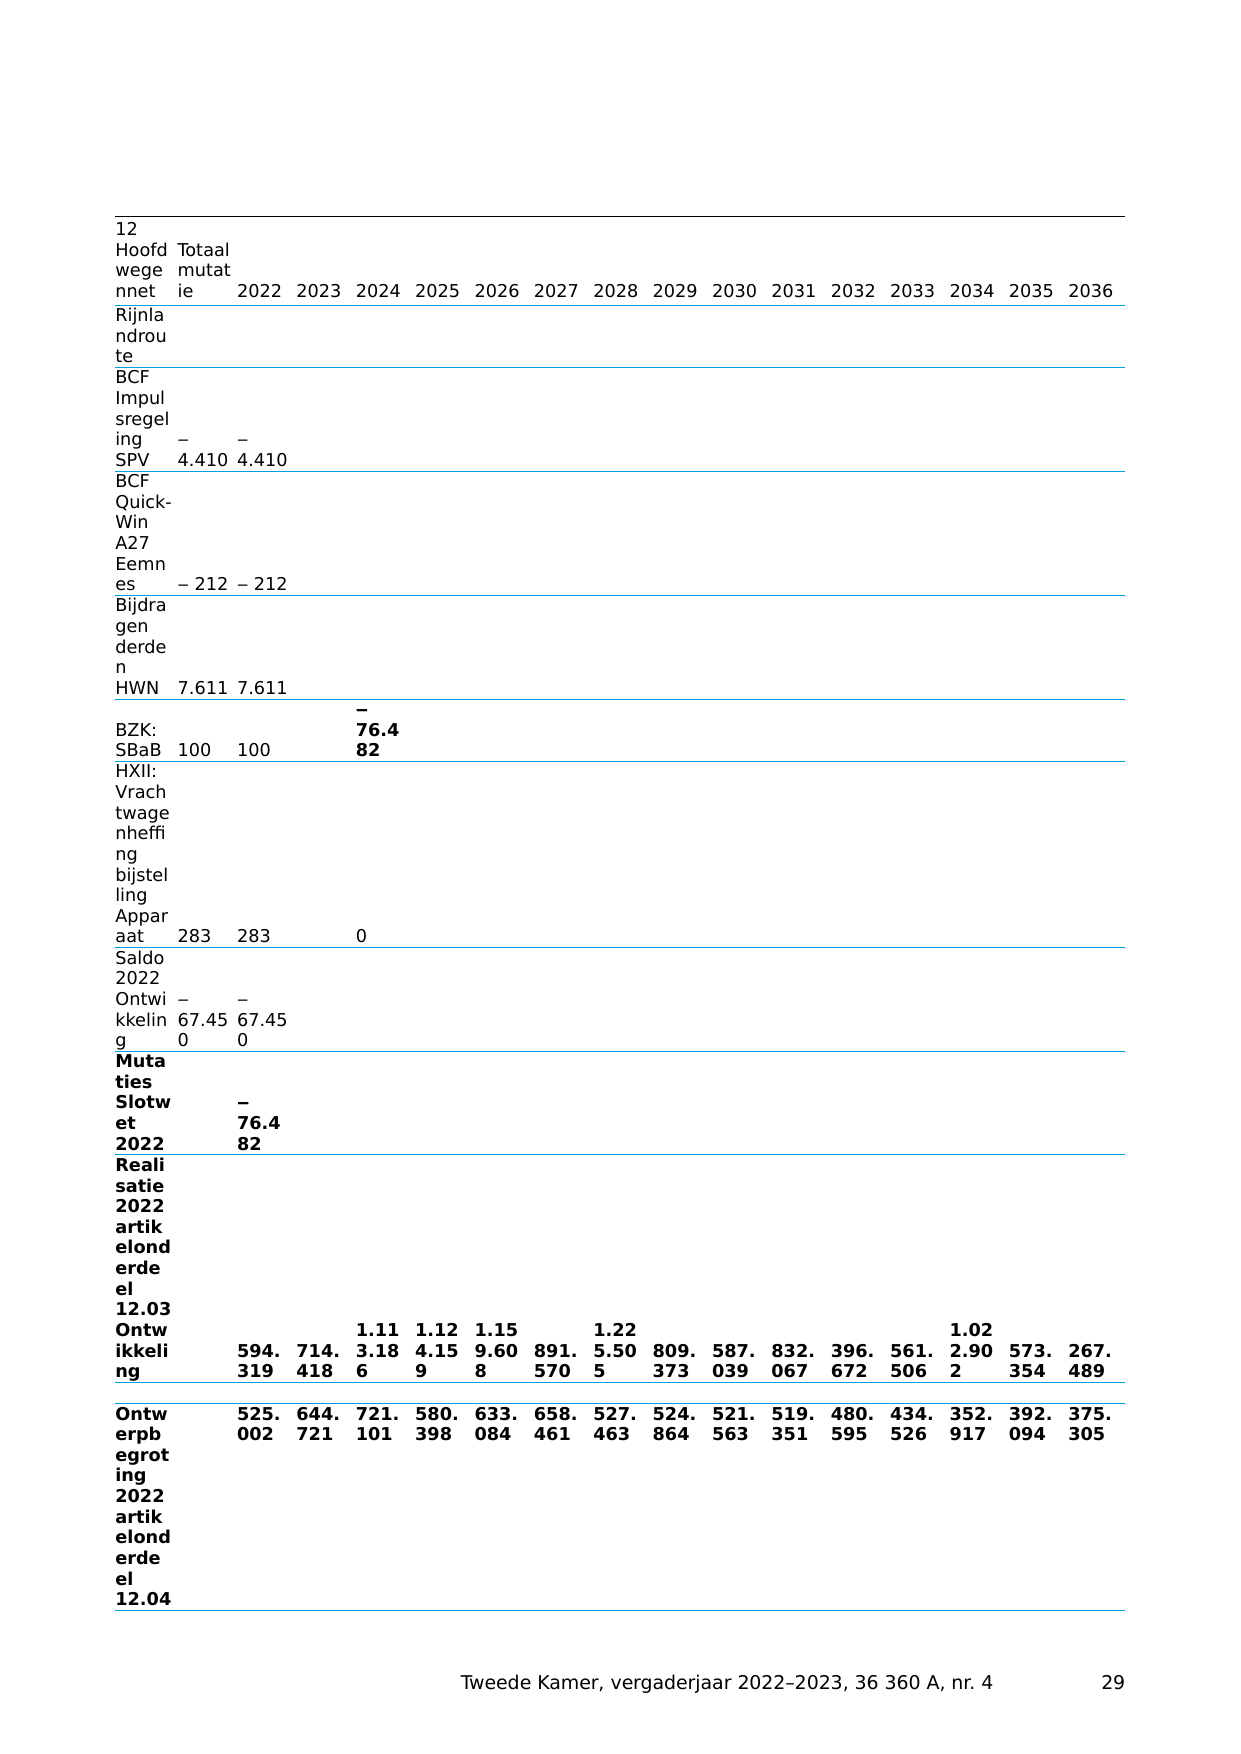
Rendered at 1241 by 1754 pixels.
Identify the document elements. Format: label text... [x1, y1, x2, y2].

table_cell 0 [353, 762, 412, 947]
table_cell 2032 [828, 217, 887, 304]
table_cell [175, 306, 234, 367]
table_cell [471, 700, 531, 761]
table_cell [293, 596, 353, 698]
table_cell [353, 596, 412, 698]
table_cell Bijdragen derden HWN [115, 596, 174, 698]
table_cell [353, 306, 412, 367]
table_cell [1006, 948, 1065, 1051]
table_cell 521.563 [709, 1404, 768, 1610]
table_cell [709, 948, 768, 1051]
table_cell [946, 596, 1006, 698]
table_cell [590, 1052, 649, 1154]
table_cell [234, 306, 293, 367]
table_cell [471, 306, 531, 367]
table_cell [590, 472, 649, 595]
table_cell ‒ 76.482 [353, 700, 412, 761]
table_cell [175, 1155, 234, 1382]
table_cell 573.354 [1006, 1155, 1065, 1382]
table_cell [768, 1052, 828, 1154]
table_cell 2033 [887, 217, 946, 304]
table_cell 587.039 [709, 1155, 768, 1382]
table_cell [887, 1383, 946, 1403]
table_cell 12 Hoofdwegennet [115, 217, 174, 304]
table_cell [1065, 948, 1125, 1051]
table_cell [293, 368, 353, 471]
table_cell 1.124.159 [412, 1155, 471, 1382]
table_cell [471, 762, 531, 947]
table_cell ‒ 212 [234, 472, 293, 595]
table_cell [946, 762, 1006, 947]
table_cell 714.418 [293, 1155, 353, 1382]
table_cell [768, 306, 828, 367]
table_cell 1.159.608 [471, 1155, 531, 1382]
table_cell 2022 [234, 217, 293, 304]
table_cell [709, 700, 768, 761]
table_cell 100 [234, 700, 293, 761]
table_cell [768, 762, 828, 947]
table_cell 525.002 [234, 1404, 293, 1610]
table_cell [887, 700, 946, 761]
table_cell [946, 948, 1006, 1051]
table_cell [650, 948, 709, 1051]
table_cell [709, 596, 768, 698]
table_cell [412, 948, 471, 1051]
table_cell [353, 1052, 412, 1154]
table_cell [412, 1052, 471, 1154]
table_cell [828, 700, 887, 761]
table_cell [768, 596, 828, 698]
table_cell 392.094 [1006, 1404, 1065, 1610]
table_cell [293, 948, 353, 1051]
table_cell [1065, 596, 1125, 698]
table_cell [768, 472, 828, 595]
table_cell 100 [175, 700, 234, 761]
table_cell 2027 [531, 217, 590, 304]
table_cell [768, 700, 828, 761]
table_cell ‒ 4.410 [175, 368, 234, 471]
table_cell [353, 472, 412, 595]
table_cell [1065, 700, 1125, 761]
table_cell [828, 596, 887, 698]
table_cell 2025 [412, 217, 471, 304]
table_cell [531, 306, 590, 367]
table_cell HXII: Vrachtwagenheffing bijstelling Apparaat [115, 762, 174, 947]
table_cell Rijnlandroute [115, 306, 174, 367]
table_cell [175, 1404, 234, 1610]
table_cell [887, 596, 946, 698]
table_cell [946, 306, 1006, 367]
table_cell 2026 [471, 217, 531, 304]
table_cell [412, 1383, 471, 1403]
table_cell [293, 472, 353, 595]
table_cell 7.611 [234, 596, 293, 698]
table_cell [234, 1383, 293, 1403]
table_cell [887, 472, 946, 595]
table_cell [471, 596, 531, 698]
table_cell BZK: SBaB [115, 700, 174, 761]
table_cell [293, 1383, 353, 1403]
table_cell 519.351 [768, 1404, 828, 1610]
table_cell 721.101 [353, 1404, 412, 1610]
table_cell 633.084 [471, 1404, 531, 1610]
table_cell [1065, 472, 1125, 595]
table_cell [709, 762, 768, 947]
table_cell 2031 [768, 217, 828, 304]
table_cell [353, 948, 412, 1051]
table_cell [709, 368, 768, 471]
table_cell [828, 368, 887, 471]
table_cell [946, 1052, 1006, 1154]
table_cell [412, 472, 471, 595]
table_cell Ontwerpbegroting 2022 artikelonderdeel 12.04 [115, 1404, 174, 1610]
table_cell [828, 306, 887, 367]
table_cell ‒ 76.482 [234, 1052, 293, 1154]
table_cell [709, 1052, 768, 1154]
table_cell [887, 762, 946, 947]
table_cell [650, 472, 709, 595]
table_cell [946, 472, 1006, 595]
table_cell [1065, 306, 1125, 367]
table_cell [828, 1052, 887, 1154]
table_header Tabel 2 Artikel 12 (bedragen x € 1 miljoen) [115, 191, 1125, 216]
table_cell [531, 700, 590, 761]
table_cell [1065, 762, 1125, 947]
table_cell [887, 306, 946, 367]
table_cell [828, 472, 887, 595]
table_cell [887, 368, 946, 471]
table_cell [1065, 1383, 1125, 1403]
table_cell ‒ 212 [175, 472, 234, 595]
table_cell [531, 948, 590, 1051]
table_cell [1006, 762, 1065, 947]
table_cell [768, 948, 828, 1051]
table_cell [412, 368, 471, 471]
table_cell [412, 762, 471, 947]
table_cell 832.067 [768, 1155, 828, 1382]
table_cell [650, 1052, 709, 1154]
table_cell 396.672 [828, 1155, 887, 1382]
table_cell [650, 700, 709, 761]
table_cell [531, 472, 590, 595]
table_cell [531, 368, 590, 471]
table_cell [1006, 368, 1065, 471]
table_cell Totaal mutatie [175, 217, 234, 304]
table_cell 1.113.186 [353, 1155, 412, 1382]
table_cell 2035 [1006, 217, 1065, 304]
table_cell [471, 472, 531, 595]
table_cell [709, 306, 768, 367]
table_cell 2024 [353, 217, 412, 304]
table_cell ‒ 67.450 [175, 948, 234, 1051]
table_cell [412, 306, 471, 367]
table_cell [828, 948, 887, 1051]
table_cell [650, 1383, 709, 1403]
table_cell 2023 [293, 217, 353, 304]
table_cell [650, 306, 709, 367]
table_cell 267.489 [1065, 1155, 1125, 1382]
table_cell [471, 948, 531, 1051]
table_cell [650, 762, 709, 947]
table_cell [946, 368, 1006, 471]
table_cell [115, 1383, 174, 1403]
table_cell [650, 596, 709, 698]
table_cell 594.319 [234, 1155, 293, 1382]
table_cell 480.595 [828, 1404, 887, 1610]
table_cell [590, 762, 649, 947]
table_cell [887, 1052, 946, 1154]
table_cell [531, 1052, 590, 1154]
table_cell BCF Quick-Win A27 Eemnes [115, 472, 174, 595]
table_cell [1006, 306, 1065, 367]
table_cell [293, 762, 353, 947]
table_cell Mutaties Slotwet 2022 [115, 1052, 174, 1154]
table_cell 7.611 [175, 596, 234, 698]
table_cell 1.225.505 [590, 1155, 649, 1382]
table_cell [768, 368, 828, 471]
table_cell [471, 368, 531, 471]
table_cell [531, 596, 590, 698]
table_cell [471, 1052, 531, 1154]
table_cell [887, 948, 946, 1051]
table_cell [1006, 700, 1065, 761]
table_cell [1006, 1052, 1065, 1154]
table_cell [1065, 1052, 1125, 1154]
table_cell [709, 472, 768, 595]
table_cell ‒ 4.410 [234, 368, 293, 471]
table_cell [353, 368, 412, 471]
table_cell [293, 306, 353, 367]
table_cell 580.398 [412, 1404, 471, 1610]
table_cell [590, 1383, 649, 1403]
table_cell [946, 700, 1006, 761]
table_cell [590, 948, 649, 1051]
table_cell [590, 368, 649, 471]
table_cell 1.022.902 [946, 1155, 1006, 1382]
table_cell 375.305 [1065, 1404, 1125, 1610]
table_cell Saldo 2022 Ontwikkeling [115, 948, 174, 1051]
table_cell [293, 1052, 353, 1154]
table_cell 658.461 [531, 1404, 590, 1610]
table_cell 891.570 [531, 1155, 590, 1382]
table_cell [590, 596, 649, 698]
table_cell [1006, 472, 1065, 595]
table_cell [828, 762, 887, 947]
table_cell [590, 700, 649, 761]
table_cell 434.526 [887, 1404, 946, 1610]
table_cell [531, 762, 590, 947]
table_cell Realisatie 2022 artikelonderdeel 12.03 Ontwikkeling [115, 1155, 174, 1382]
table_cell [412, 596, 471, 698]
table_cell BCF Impulsregeling SPV [115, 368, 174, 471]
table_cell [412, 700, 471, 761]
table_cell [1006, 596, 1065, 698]
table_cell 2030 [709, 217, 768, 304]
table_cell [175, 1052, 234, 1154]
table_cell [1065, 368, 1125, 471]
table_cell [471, 1383, 531, 1403]
table_cell 644.721 [293, 1404, 353, 1610]
table_cell 809.373 [650, 1155, 709, 1382]
table_cell [828, 1383, 887, 1403]
table_cell [650, 368, 709, 471]
table_cell 283 [234, 762, 293, 947]
table_cell 561.506 [887, 1155, 946, 1382]
table_cell 283 [175, 762, 234, 947]
table_cell [353, 1383, 412, 1403]
table_cell ‒ 67.450 [234, 948, 293, 1051]
table_cell [709, 1383, 768, 1403]
table_cell [946, 1383, 1006, 1403]
table_cell [1006, 1383, 1065, 1403]
table_cell 527.463 [590, 1404, 649, 1610]
table_cell [531, 1383, 590, 1403]
table_cell 2029 [650, 217, 709, 304]
table_cell 2036 [1065, 217, 1125, 304]
table_cell 352.917 [946, 1404, 1006, 1610]
table_cell [293, 700, 353, 761]
table_cell [590, 306, 649, 367]
table_cell [768, 1383, 828, 1403]
table_cell [175, 1383, 234, 1403]
table_cell 524.864 [650, 1404, 709, 1610]
table_cell 2034 [946, 217, 1006, 304]
table_cell 2028 [590, 217, 649, 304]
